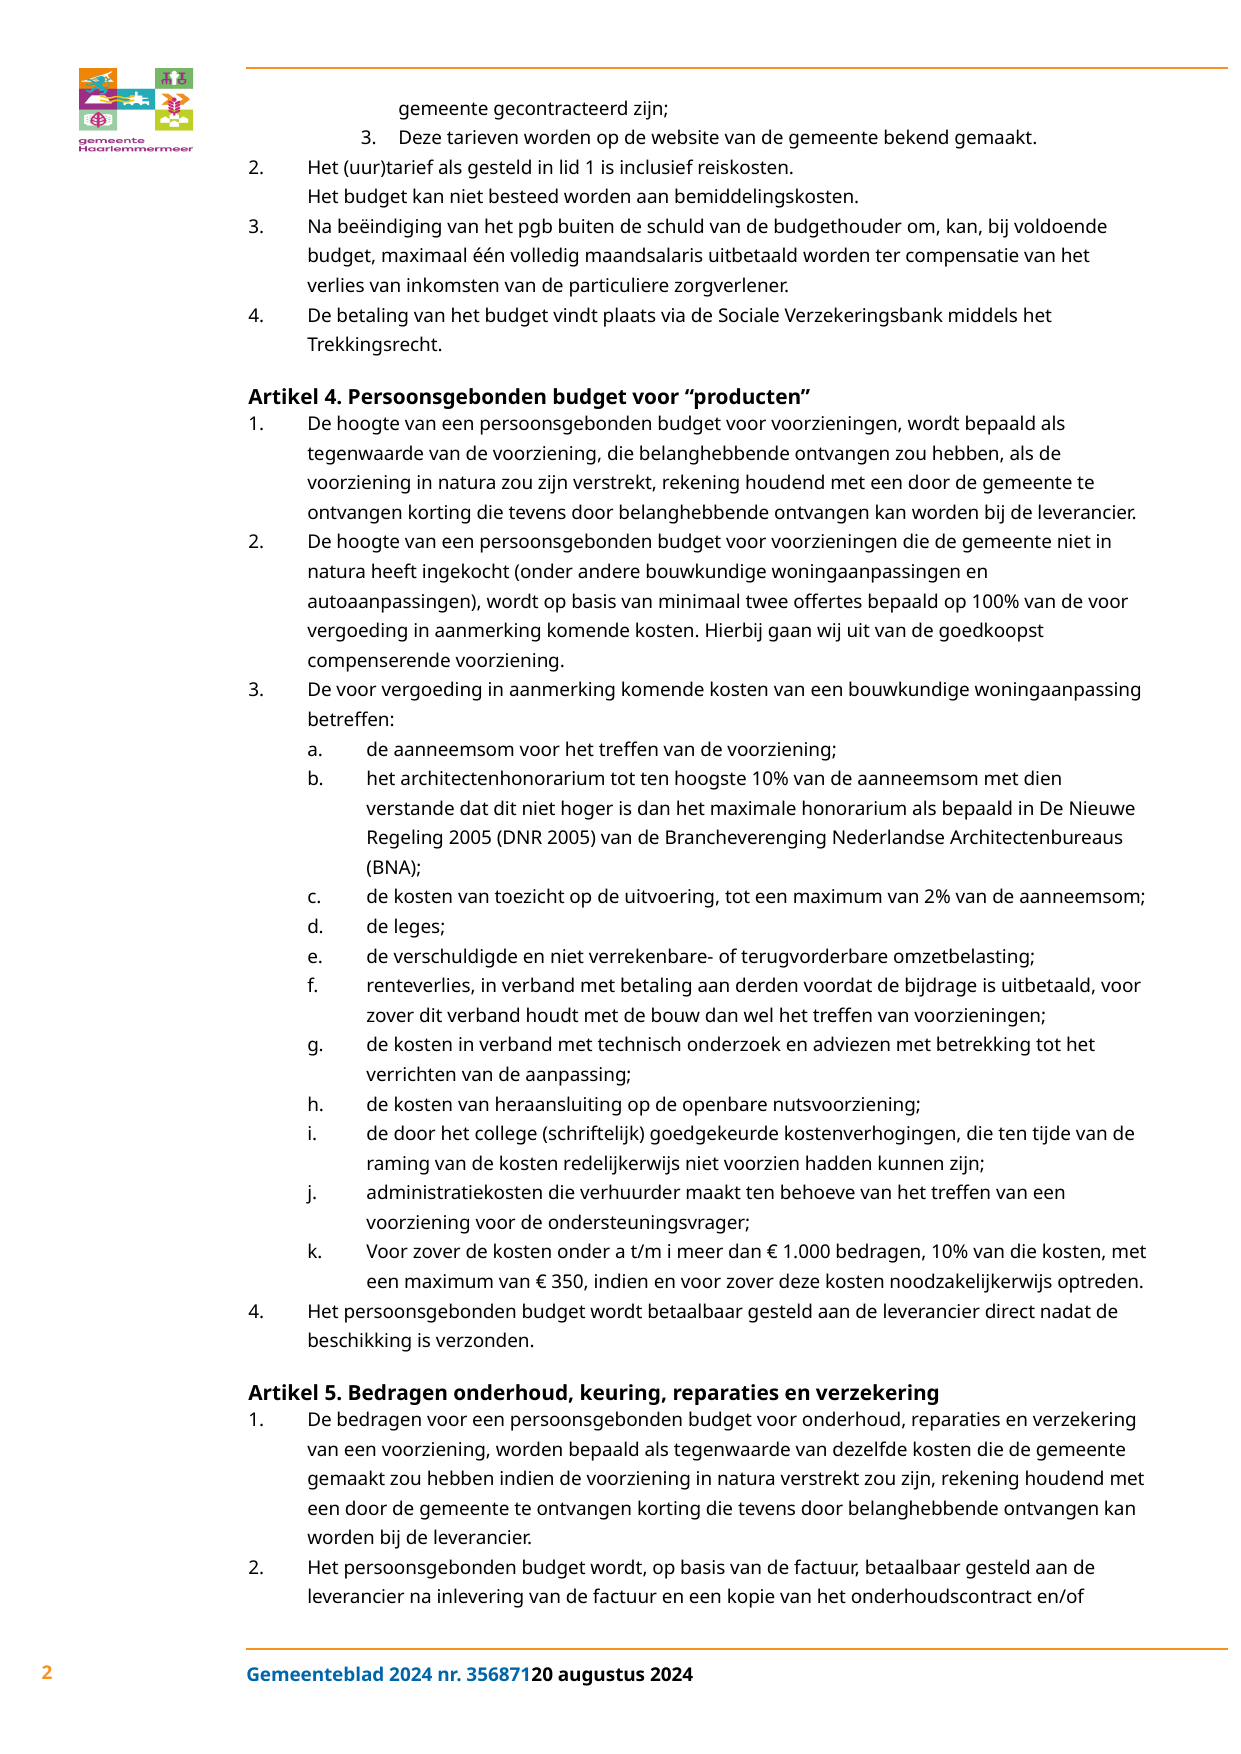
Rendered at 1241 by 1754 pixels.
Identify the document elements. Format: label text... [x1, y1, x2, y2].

list Het (uur)tarief als gesteld in lid 1 is inclusief reiskosten. [248, 154, 1152, 180]
list de aanneemsom voor het treffen van de voorziening; [307, 736, 1152, 761]
list de verschuldigde en niet verrekenbare- of terugvorderbare omzetbelasting; [307, 943, 1152, 968]
list Het budget kan niet besteed worden aan bemiddelingskosten. [248, 183, 1152, 209]
picture [41, 47, 231, 172]
list de kosten in verband met technisch onderzoek en adviezen met betrekking tot het verrichten van de aanpassing; [307, 1032, 1152, 1087]
list de kosten van heraansluiting op de openbare nutsvoorziening; [307, 1091, 1152, 1116]
list renteverlies, in verband met betaling aan derden voordat de bijdrage is uitbetaald, voor zover dit verband houdt met de bouw dan wel het treffen van voorzieningen; [307, 972, 1152, 1028]
list de leges; [307, 913, 1152, 939]
list de kosten van toezicht op de uitvoering, tot een maximum van 2% van de aanneemsom; [307, 884, 1152, 909]
list Na beëindiging van het pgb buiten de schuld van de budgethouder om, kan, bij voldoende budget, maximaal één volledig maandsalaris uitbetaald worden ter compensatie van het verlies van inkomsten van de particuliere zorgverlener. [248, 213, 1152, 298]
text Artikel 4. Persoonsgebonden budget voor “producten” [248, 382, 1152, 410]
list administratiekosten die verhuurder maakt ten behoeve van het treffen van een voorziening voor de ondersteuningsvrager; [307, 1179, 1152, 1235]
list Deze tarieven worden op de website van de gemeente bekend gemaakt. [361, 124, 1152, 150]
text Artikel 5. Bedragen onderhoud, keuring, reparaties en verzekering [248, 1378, 1152, 1406]
list De hoogte van een persoonsgebonden budget voor voorzieningen die de gemeente niet in natura heeft ingekocht (onder andere bouwkundige woningaanpassingen en autoaanpassingen), wordt op basis van minimaal twee offertes bepaald op 100% van de voor vergoeding in aanmerking komende kosten. Hierbij gaan wij uit van de goedkoopst compenserende voorziening. [248, 529, 1152, 673]
list Het persoonsgebonden budget wordt betaalbaar gesteld aan de leverancier direct nadat de beschikking is verzonden. [248, 1298, 1152, 1353]
list De voor vergoeding in aanmerking komende kosten van een bouwkundige woningaanpassing betreffen: [248, 677, 1152, 732]
list Het persoonsgebonden budget wordt, op basis van de factuur, betaalbaar gesteld aan de leverancier na inlevering van de factuur en een kopie van het onderhoudscontract en/of [248, 1554, 1152, 1609]
list het architectenhonorarium tot ten hoogste 10% van de aanneemsom met dien verstande dat dit niet hoger is dan het maximale honorarium als bepaald in De Nieuwe Regeling 2005 (DNR 2005) van de Brancheverenging Nederlandse Architectenbureaus (BNA); [307, 765, 1152, 880]
list gemeente gecontracteerd zijn; [361, 95, 1152, 121]
list De bedragen voor een persoonsgebonden budget voor onderhoud, reparaties en verzekering van een voorziening, worden bepaald als tegenwaarde van dezelfde kosten die de gemeente gemaakt zou hebben indien de voorziening in natura verstrekt zou zijn, rekening houdend met een door de gemeente te ontvangen korting die tevens door belanghebbende ontvangen kan worden bij de leverancier. [248, 1406, 1152, 1550]
list De betaling van het budget vindt plaats via de Sociale Verzekeringsbank middels het Trekkingsrecht. [248, 302, 1152, 357]
list Voor zover de kosten onder a t/m i meer dan € 1.000 bedragen, 10% van die kosten, met een maximum van € 350, indien en voor zover deze kosten noodzakelijkerwijs optreden. [307, 1239, 1152, 1294]
list de door het college (schriftelijk) goedgekeurde kostenverhogingen, die ten tijde van de raming van de kosten redelijkerwijs niet voorzien hadden kunnen zijn; [307, 1120, 1152, 1176]
list De hoogte van een persoonsgebonden budget voor voorzieningen, wordt bepaald als tegenwaarde van de voorziening, die belanghebbende ontvangen zou hebben, als de voorziening in natura zou zijn verstrekt, rekening houdend met een door de gemeente te ontvangen korting die tevens door belanghebbende ontvangen kan worden bij de leverancier. [248, 410, 1152, 525]
